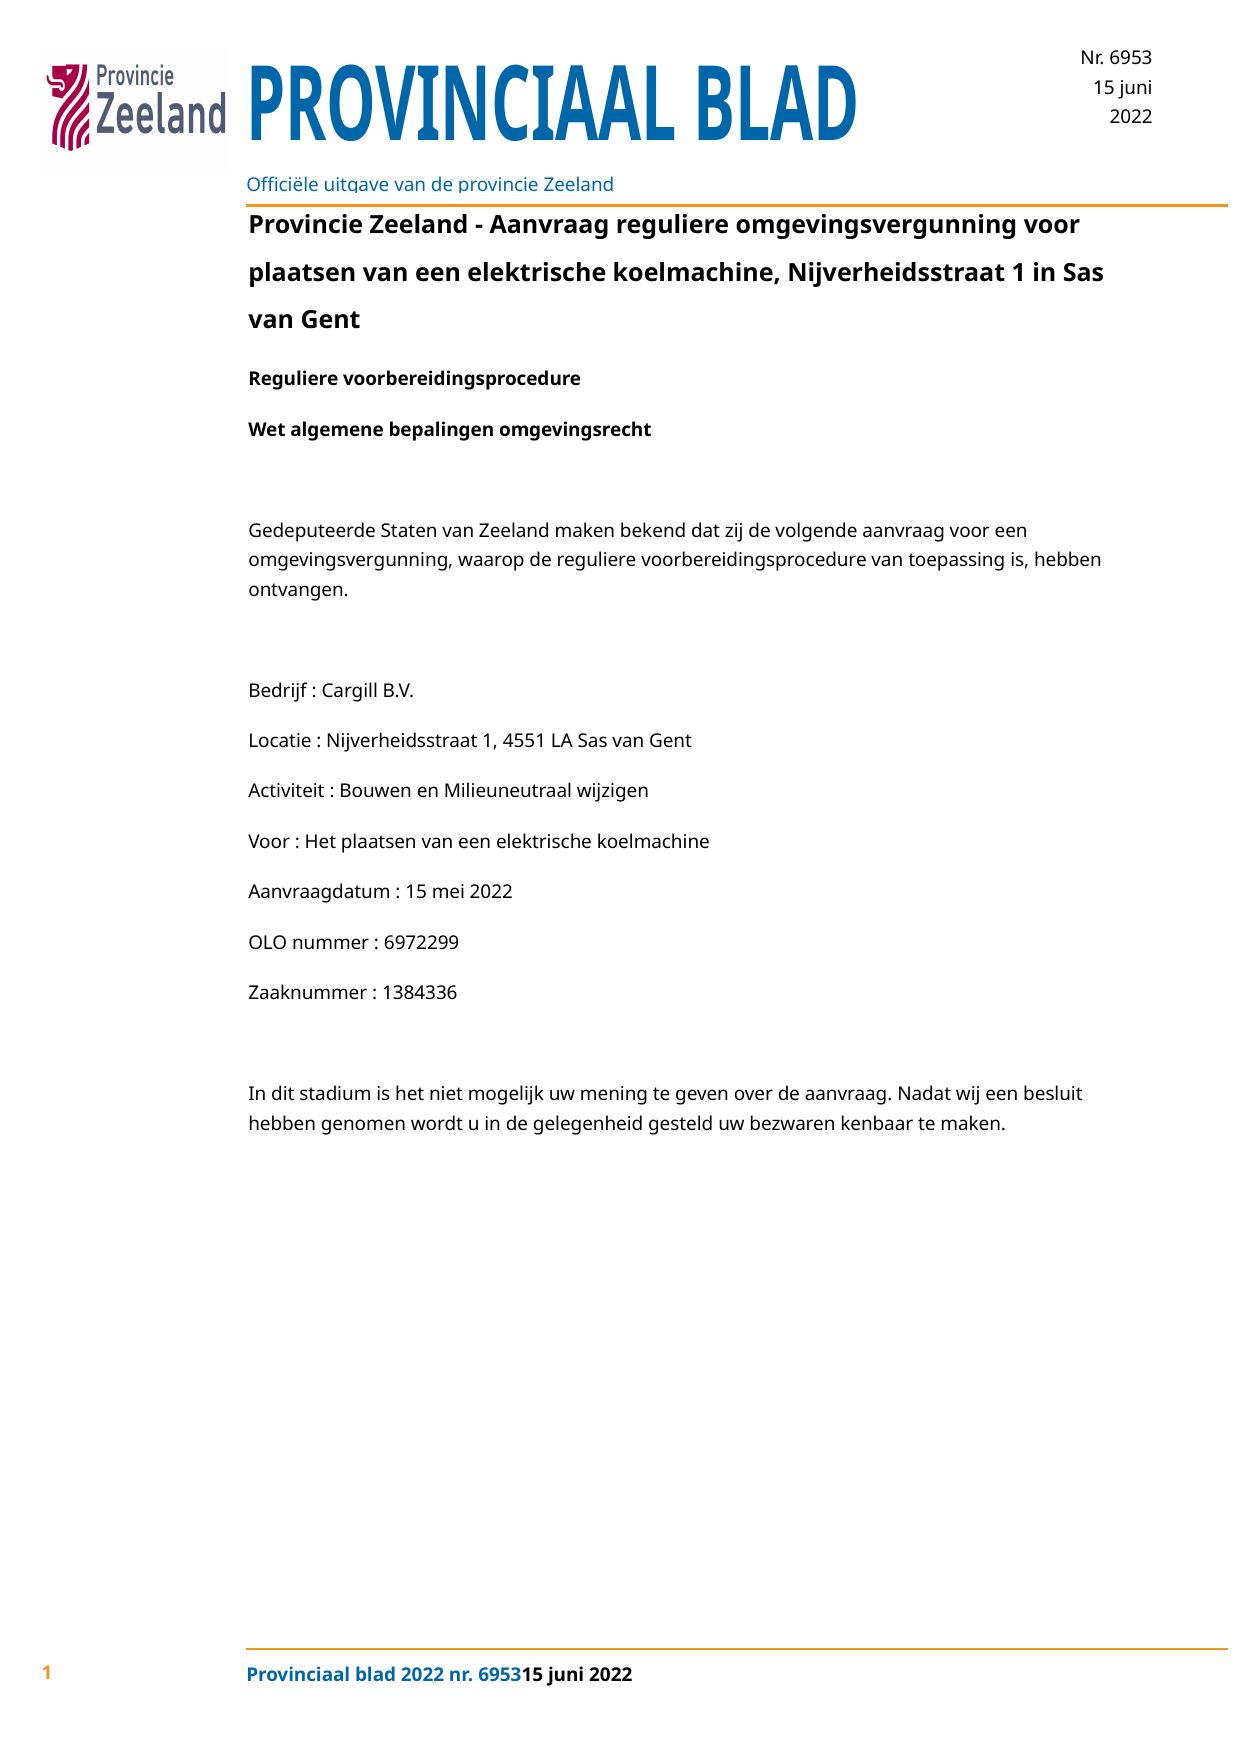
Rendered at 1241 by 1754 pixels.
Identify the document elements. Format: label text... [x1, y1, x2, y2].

text Activiteit : Bouwen en Milieuneutraal wijzigen [248, 778, 1152, 803]
text Reguliere voorbereidingsprocedure [248, 366, 1152, 391]
text In dit stadium is het niet mogelijk uw mening te geven over de aanvraag. Nadat wij een besluit hebben genomen wordt u in de gelegenheid gesteld uw bezwaren kenbaar te maken. [248, 1080, 1152, 1135]
text Provincie Zeeland - Aanvraag reguliere omgevingsvergunning voor plaatsen van een elektrische koelmachine, Nijverheidsstraat 1 in Sas van Gent [248, 207, 1152, 336]
picture [41, 47, 231, 172]
text Voor : Het plaatsen van een elektrische koelmachine [248, 828, 1152, 854]
text Wet algemene bepalingen omgevingsrecht [248, 416, 1152, 442]
text Gedeputeerde Staten van Zeeland maken bekend dat zij de volgende aanvraag voor een omgevingsvergunning, waarop de reguliere voorbereidingsprocedure van toepassing is, hebben ontvangen. [248, 517, 1152, 602]
text Aanvraagdatum : 15 mei 2022 [248, 878, 1152, 904]
text Bedrijf : Cargill B.V. [248, 677, 1152, 702]
text Zaaknummer : 1384336 [248, 979, 1152, 1005]
text OLO nummer : 6972299 [248, 929, 1152, 954]
text Locatie : Nijverheidsstraat 1, 4551 LA Sas van Gent [248, 727, 1152, 753]
